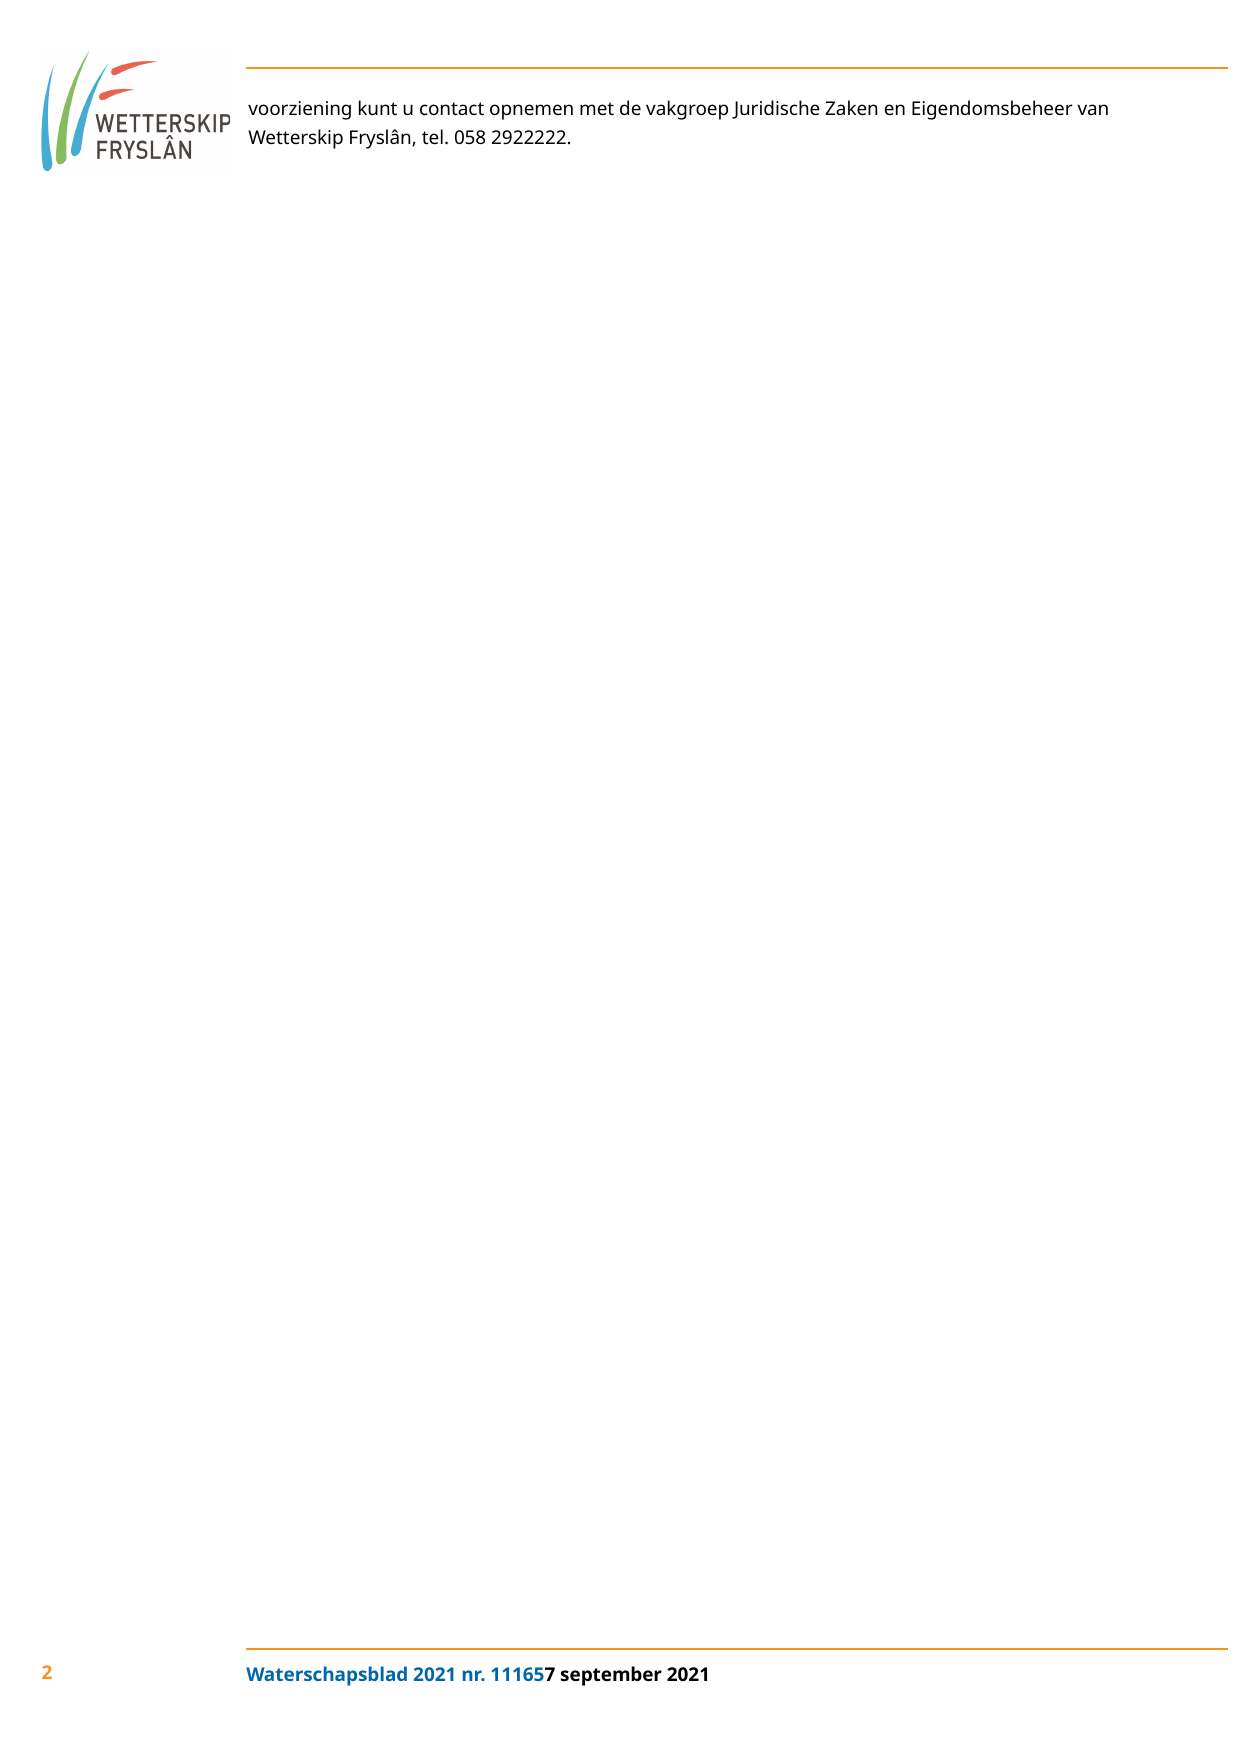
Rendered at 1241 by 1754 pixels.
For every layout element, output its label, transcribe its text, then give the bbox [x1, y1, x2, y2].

text voorziening kunt u contact opnemen met de vakgroep Juridische Zaken en Eigendomsbeheer van Wetterskip Fryslân, tel. 058 2922222. [248, 95, 1152, 150]
picture [41, 47, 231, 172]
